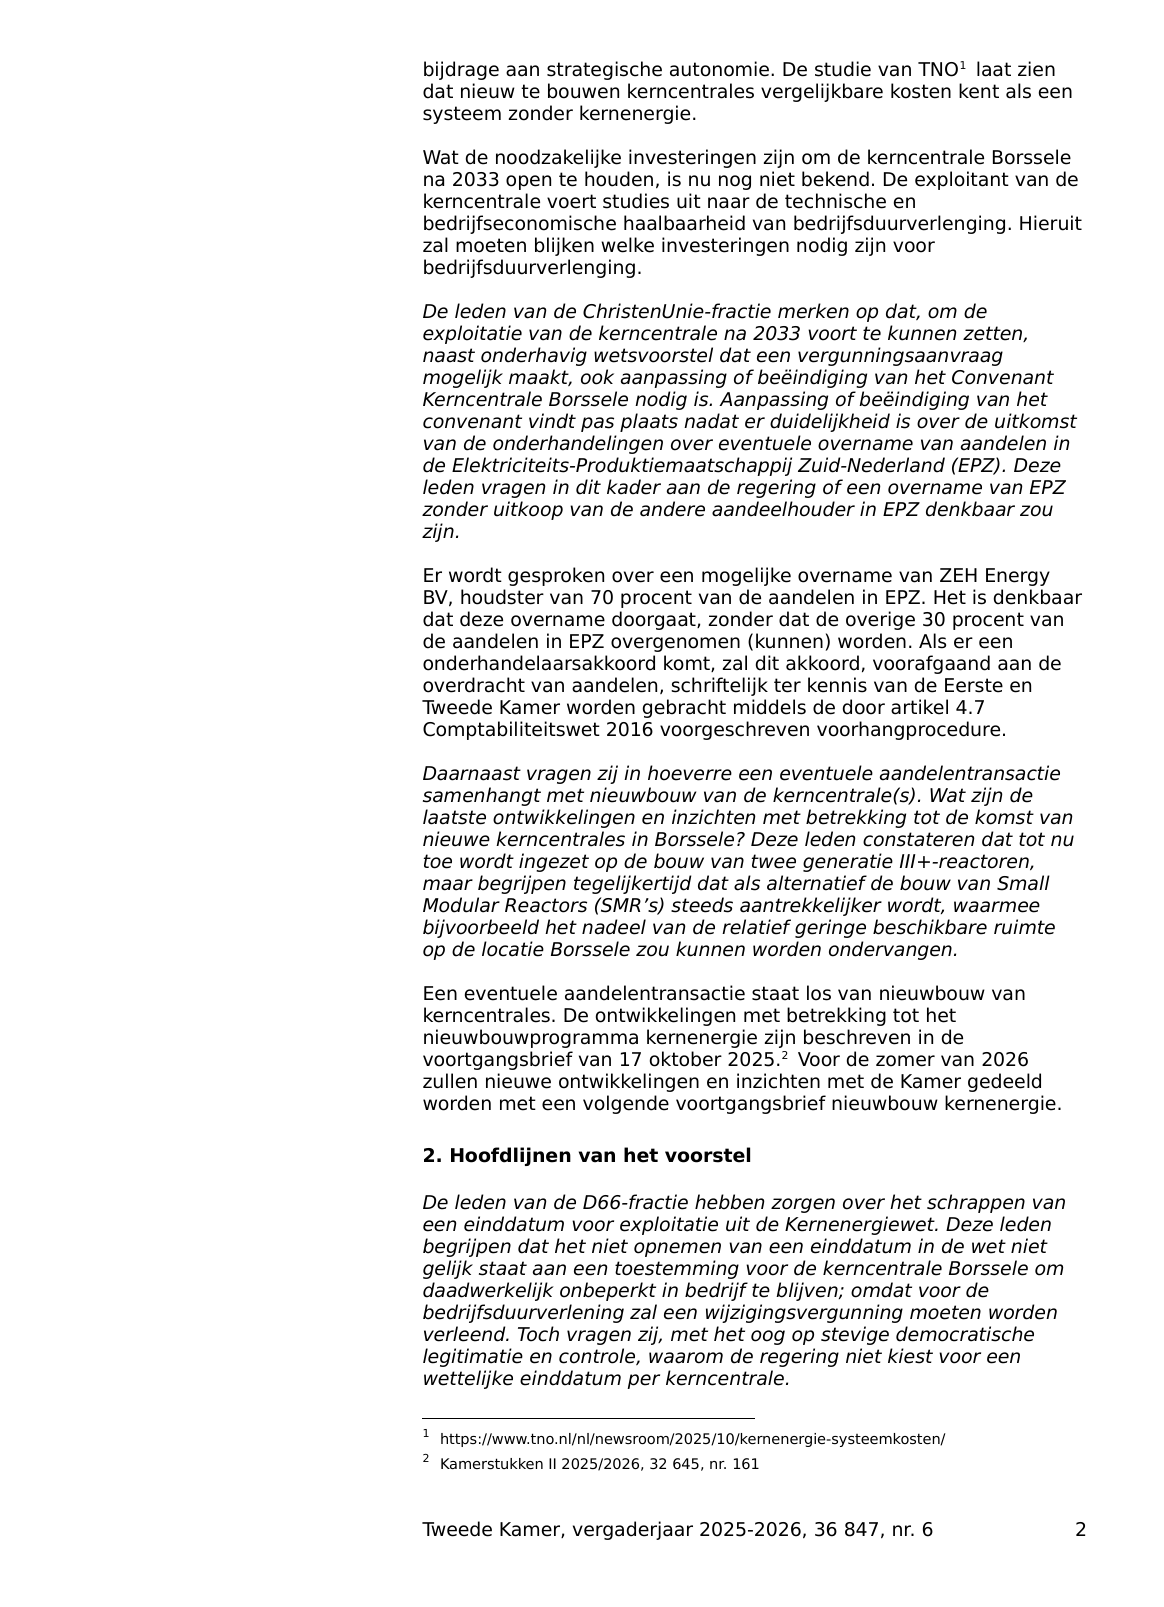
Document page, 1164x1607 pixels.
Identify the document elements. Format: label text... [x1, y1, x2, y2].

text De leden van de D66-fractie hebben zorgen over het schrappen van een einddatum voor exploitatie uit de Kernenergiewet. Deze leden begrijpen dat het niet opnemen van een einddatum in de wet niet gelijk staat aan een toestemming voor de kerncentrale Borssele om daadwerkelijk onbeperkt in bedrijf te blijven; omdat voor de bedrijfsduurverlening zal een wijzigingsvergunning moeten worden verleend. Toch vragen zij, met het oog op stevige democratische legitimatie en controle, waarom de regering niet kiest voor een wettelijke einddatum per kerncentrale. [422, 1192, 1087, 1390]
text De leden van de ChristenUnie-fractie merken op dat, om de exploitatie van de kerncentrale na 2033 voort te kunnen zetten, naast onderhavig wetsvoorstel dat een vergunningsaanvraag mogelijk maakt, ook aanpassing of beëindiging van het Convenant Kerncentrale Borssele nodig is. Aanpassing of beëindiging van het convenant vindt pas plaats nadat er duidelijkheid is over de uitkomst van de onderhandelingen over eventuele overname van aandelen in de Elektriciteits-Produktiemaatschappij Zuid-Nederland (EPZ). Deze leden vragen in dit kader aan de regering of een overname van EPZ zonder uitkoop van de andere aandeelhouder in EPZ denkbaar zou zijn. [422, 301, 1087, 543]
text Kamerstukken II 2025/2026, 32 645, nr. 161 [422, 1452, 1087, 1474]
text bijdrage aan strategische autonomie. De studie van TNO laat zien dat nieuw te bouwen kerncentrales vergelijkbare kosten kent als een systeem zonder kernenergie. [422, 59, 1087, 125]
subtitle 2. Hoofdlijnen van het voorstel [422, 1145, 1087, 1167]
text Wat de noodzakelijke investeringen zijn om de kerncentrale Borssele na 2033 open te houden, is nu nog niet bekend. De exploitant van de kerncentrale voert studies uit naar de technische en bedrijfseconomische haalbaarheid van bedrijfsduurverlenging. Hieruit zal moeten blijken welke investeringen nodig zijn voor bedrijfsduurverlenging. [422, 147, 1087, 279]
text Er wordt gesproken over een mogelijke overname van ZEH Energy BV, houdster van 70 procent van de aandelen in EPZ. Het is denkbaar dat deze overname doorgaat, zonder dat de overige 30 procent van de aandelen in EPZ overgenomen (kunnen) worden. Als er een onderhandelaarsakkoord komt, zal dit akkoord, voorafgaand aan de overdracht van aandelen, schriftelijk ter kennis van de Eerste en Tweede Kamer worden gebracht middels de door artikel 4.7 Comptabiliteitswet 2016 voorgeschreven voorhangprocedure. [422, 565, 1087, 741]
text https://www.tno.nl/nl/newsroom/2025/10/kernenergie-systeemkosten/ [422, 1427, 1087, 1449]
text Daarnaast vragen zij in hoeverre een eventuele aandelentransactie samenhangt met nieuwbouw van de kerncentrale(s). Wat zijn de laatste ontwikkelingen en inzichten met betrekking tot de komst van nieuwe kerncentrales in Borssele? Deze leden constateren dat tot nu toe wordt ingezet op de bouw van twee generatie III+-reactoren, maar begrijpen tegelijkertijd dat als alternatief de bouw van Small Modular Reactors (SMR’s) steeds aantrekkelijker wordt, waarmee bijvoorbeeld het nadeel van de relatief geringe beschikbare ruimte op de locatie Borssele zou kunnen worden ondervangen. [422, 763, 1087, 961]
text Een eventuele aandelentransactie staat los van nieuwbouw van kerncentrales. De ontwikkelingen met betrekking tot het nieuwbouwprogramma kernenergie zijn beschreven in de voortgangsbrief van 17 oktober 2025. Voor de zomer van 2026 zullen nieuwe ontwikkelingen en inzichten met de Kamer gedeeld worden met een volgende voortgangsbrief nieuwbouw kernenergie. [422, 983, 1087, 1115]
